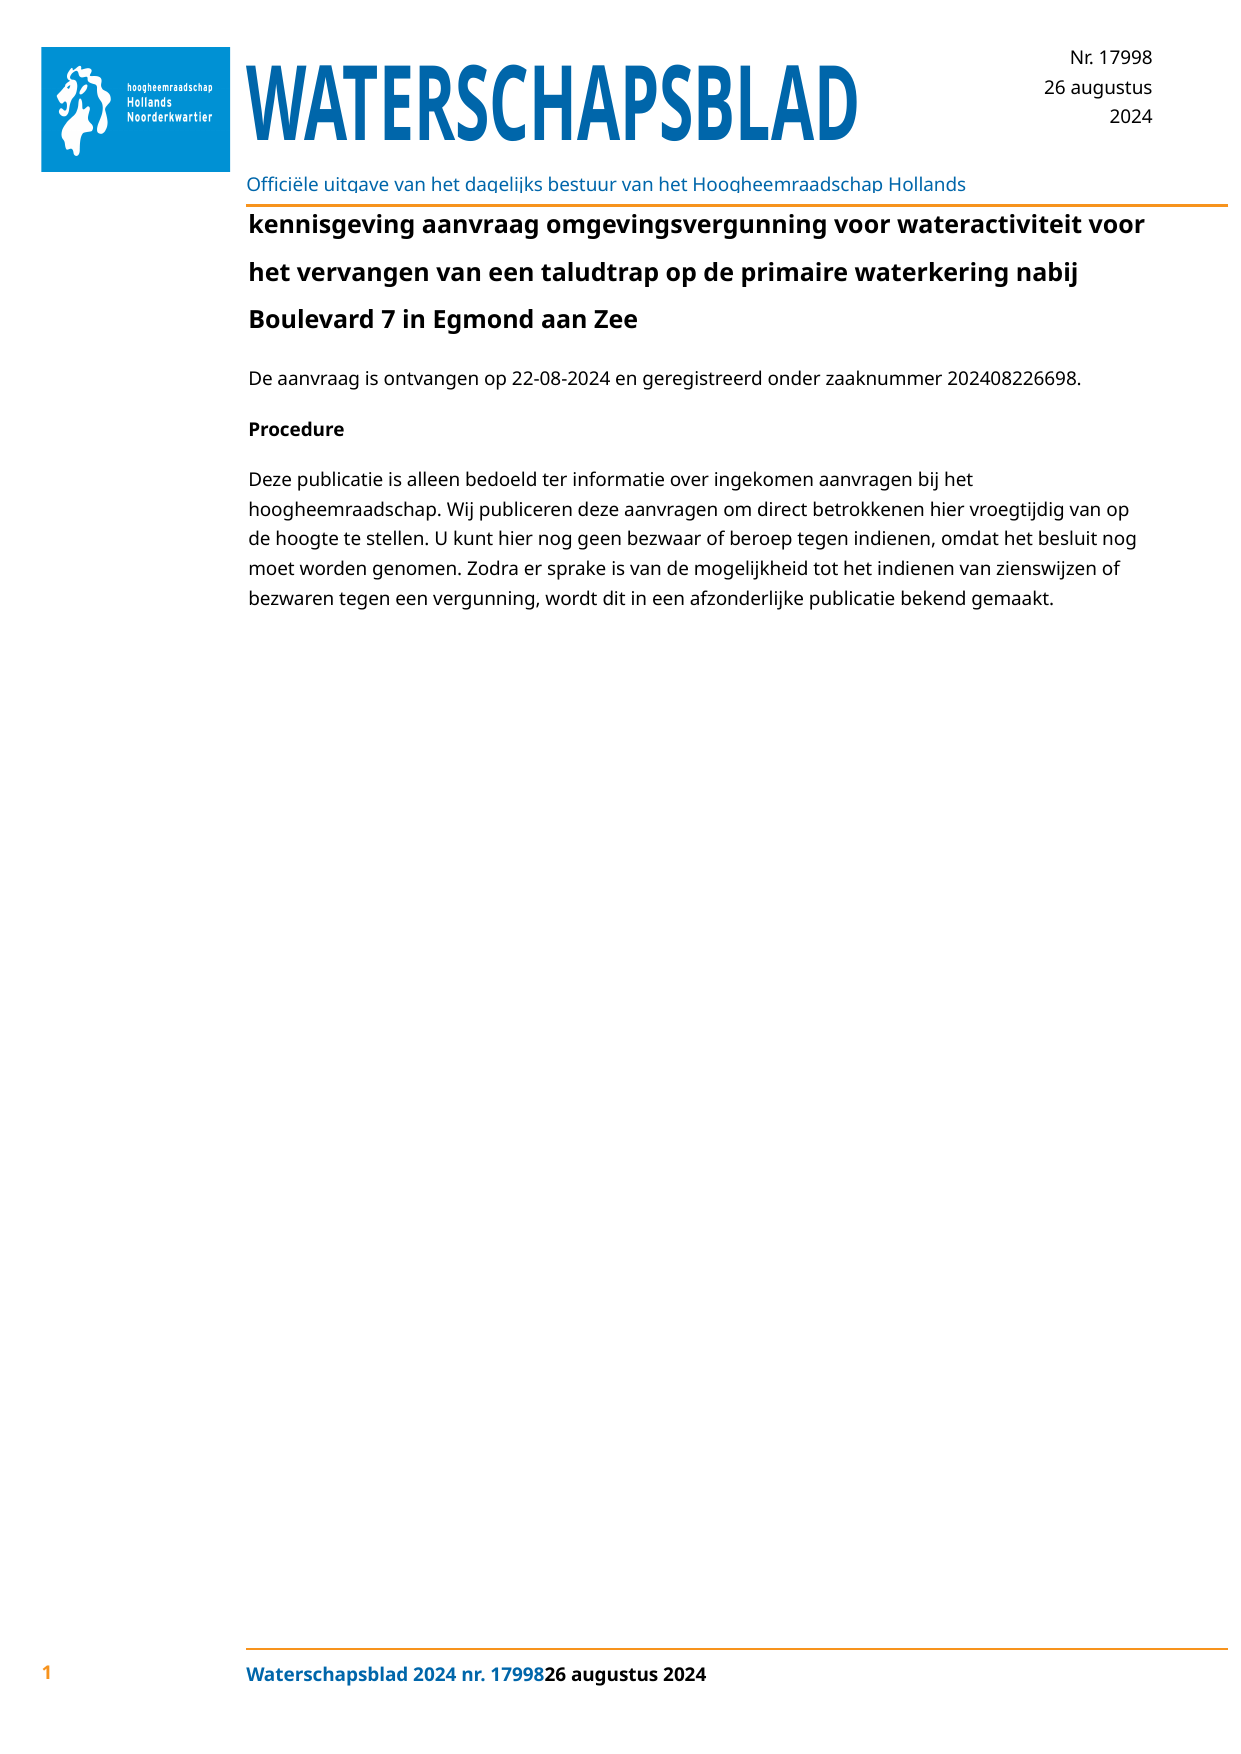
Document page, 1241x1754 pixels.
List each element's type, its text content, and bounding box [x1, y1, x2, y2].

picture [128, 113, 133, 121]
text kennisgeving aanvraag omgevingsvergunning voor wateractiviteit voor het vervangen van een taludtrap op de primaire waterkering nabij Boulevard 7 in Egmond aan Zee [248, 207, 1152, 336]
text De aanvraag is ontvangen op 22-08-2024 en geregistreerd onder zaaknummer 202408226698. [248, 366, 1152, 391]
picture [68, 69, 73, 79]
text Procedure [248, 416, 1152, 442]
picture [76, 67, 110, 133]
picture [80, 86, 87, 93]
text Deze publicatie is alleen bedoeld ter informatie over ingekomen aanvragen bij het hoogheemraadschap. Wij publiceren deze aanvragen om direct betrokkenen hier vroegtijdig van op de hoogte te stellen. U kunt hier nog geen bezwaar of beroep tegen indienen, omdat het besluit nog moet worden genomen. Zodra er sprake is van de mogelijkheid tot het indienen van zienswijzen of bezwaren tegen een vergunning, wordt dit in een afzonderlijke publicatie bekend gemaakt. [248, 466, 1152, 610]
picture [58, 80, 77, 116]
picture [128, 98, 133, 106]
picture [62, 100, 92, 155]
